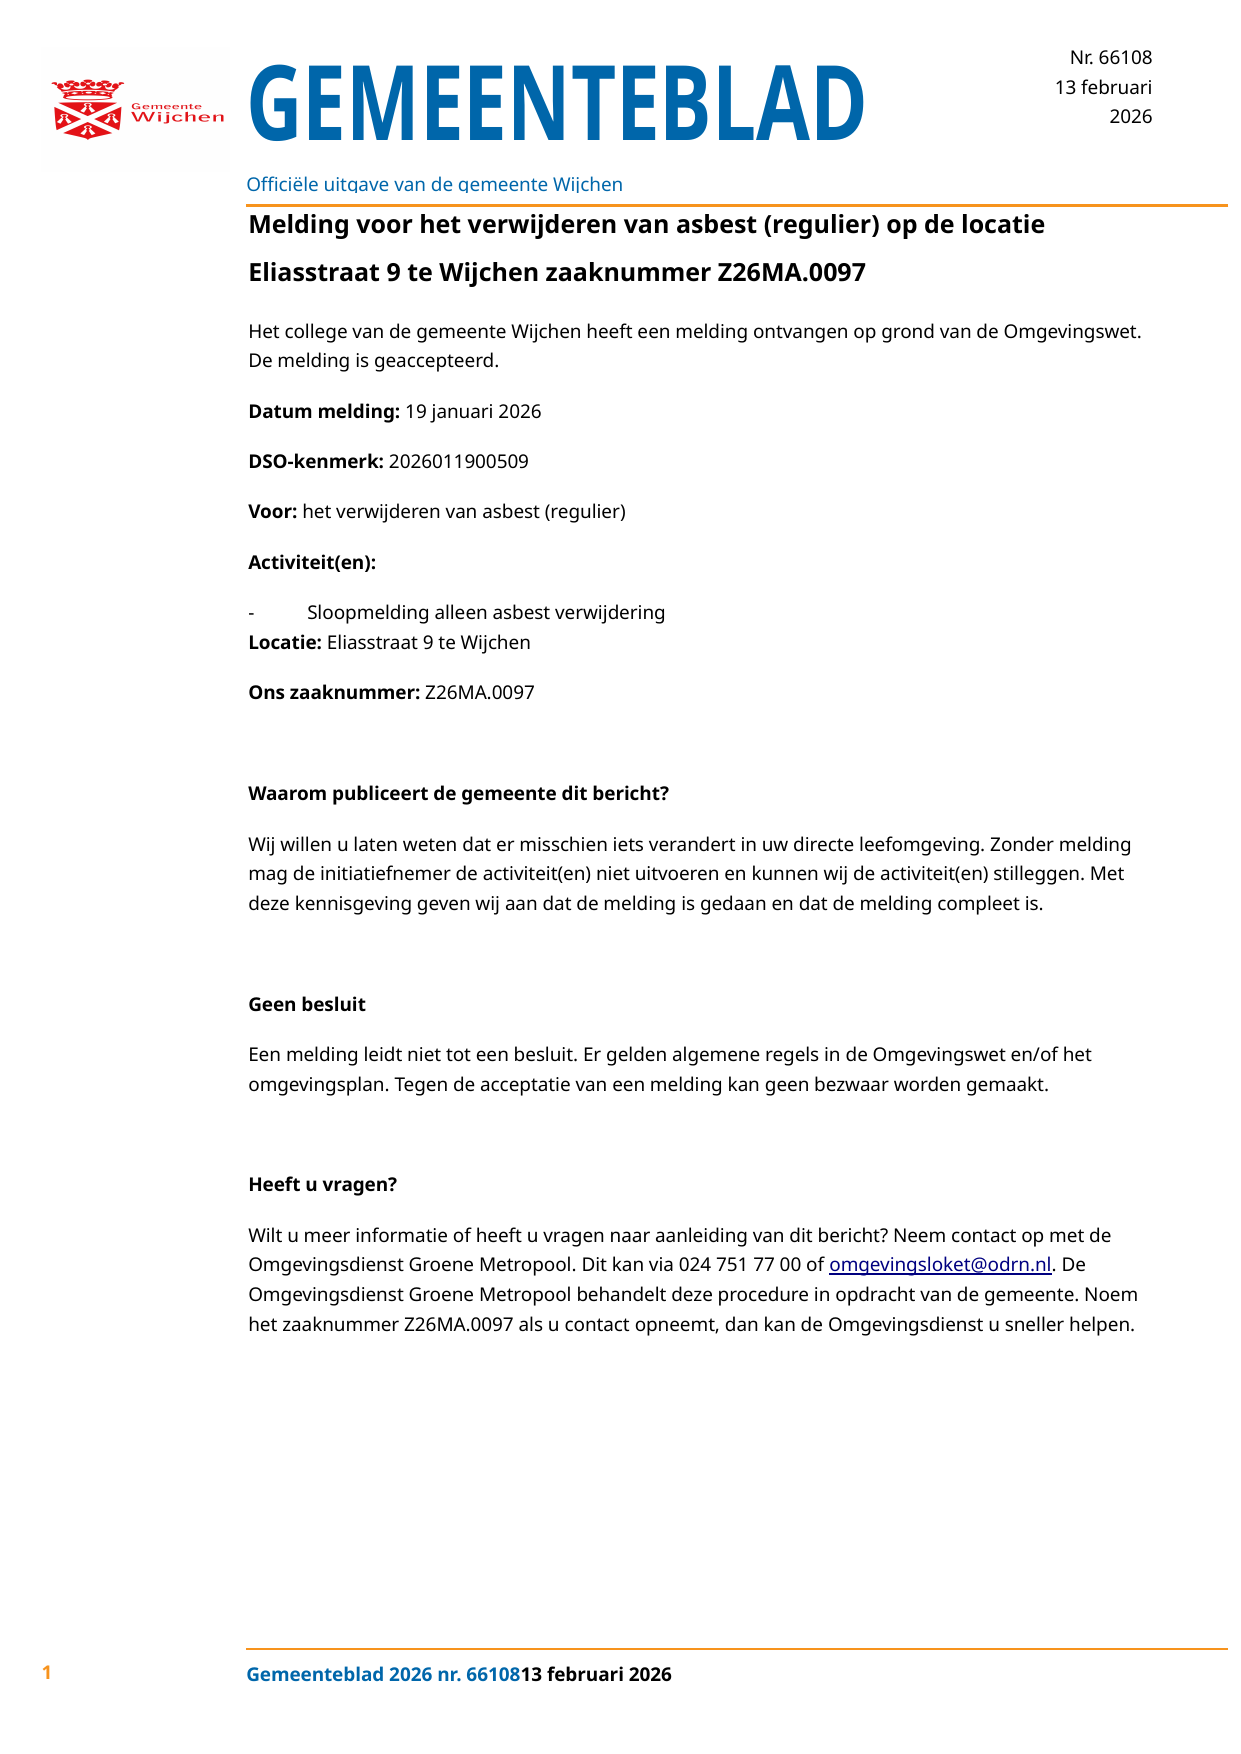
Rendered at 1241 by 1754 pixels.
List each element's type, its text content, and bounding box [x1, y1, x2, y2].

list Sloopmelding alleen asbest verwijdering [248, 599, 1152, 625]
text Wilt u meer informatie of heeft u vragen naar aanleiding van dit bericht? Neem contact op met de Omgevingsdienst Groene Metropool. Dit kan via 024 751 77 00 of omgevingsloket@odrn.nl. De Omgevingsdienst Groene Metropool behandelt deze procedure in opdracht van de gemeente. Noem het zaaknummer Z26MA.0097 als u contact opneemt, dan kan de Omgevingsdienst u sneller helpen. [248, 1222, 1152, 1337]
text Heeft u vragen? [248, 1172, 1152, 1197]
text Wij willen u laten weten dat er misschien iets verandert in uw directe leefomgeving. Zonder melding mag de initiatiefnemer de activiteit(en) niet uitvoeren en kunnen wij de activiteit(en) stilleggen. Met deze kennisgeving geven wij aan dat de melding is gedaan en dat de melding compleet is. [248, 831, 1152, 916]
text Het college van de gemeente Wijchen heeft een melding ontvangen op grond van de Omgevingswet. De melding is geaccepteerd. [248, 318, 1152, 373]
text Waarom publiceert de gemeente dit bericht? [248, 780, 1152, 806]
text Een melding leidt niet tot een besluit. Er gelden algemene regels in de Omgevingswet en/of het omgevingsplan. Tegen de acceptatie van een melding kan geen bezwaar worden gemaakt. [248, 1041, 1152, 1097]
text DSO-kenmerk: 2026011900509 [248, 448, 1152, 474]
text Locatie: Eliasstraat 9 te Wijchen [248, 629, 1152, 655]
text Ons zaaknummer: Z26MA.0097 [248, 679, 1152, 705]
picture [41, 47, 231, 172]
text Voor: het verwijderen van asbest (regulier) [248, 499, 1152, 524]
text Melding voor het verwijderen van asbest (regulier) op de locatie Eliasstraat 9 te Wijchen zaaknummer Z26MA.0097 [248, 207, 1152, 288]
text Geen besluit [248, 991, 1152, 1017]
text Datum melding: 19 januari 2026 [248, 398, 1152, 424]
text Activiteit(en): [248, 549, 1152, 575]
